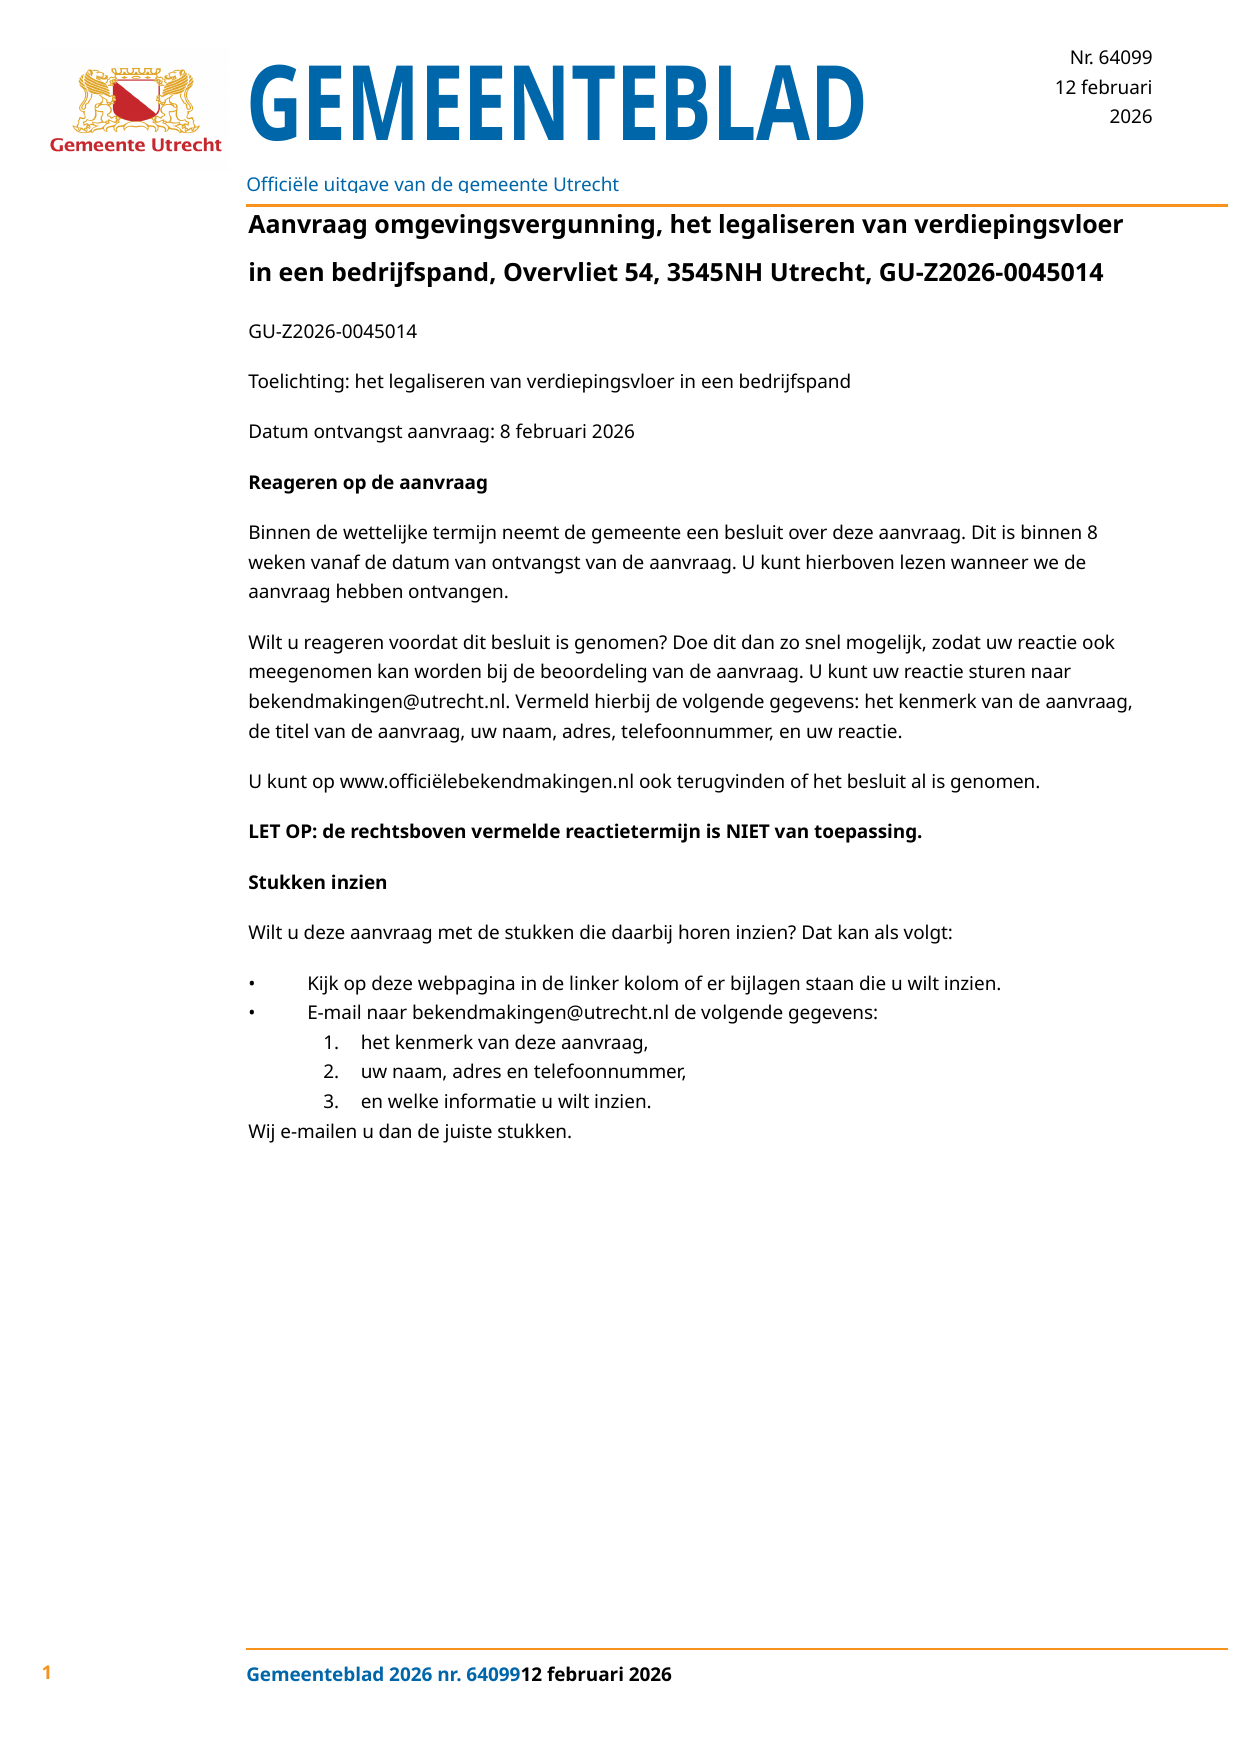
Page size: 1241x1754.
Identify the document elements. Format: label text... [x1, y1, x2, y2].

text GU-Z2026-0045014 [248, 318, 1152, 344]
text Aanvraag omgevingsvergunning, het legaliseren van verdiepingsvloer in een bedrijfspand, Overvliet 54, 3545NH Utrecht, GU-Z2026-0045014 [248, 207, 1152, 288]
text Wij e-mailen u dan de juiste stukken. [248, 1118, 1152, 1144]
list E-mail naar bekendmakingen@utrecht.nl de volgende gegevens: [248, 999, 1152, 1025]
text Wilt u deze aanvraag met de stukken die daarbij horen inzien? Dat kan als volgt: [248, 919, 1152, 945]
text U kunt op www.officiëlebekendmakingen.nl ook terugvinden of het besluit al is genomen. [248, 768, 1152, 794]
list Kijk op deze webpagina in de linker kolom of er bijlagen staan die u wilt inzien. [248, 970, 1152, 996]
text LET OP: de rechtsboven vermelde reactietermijn is NIET van toepassing. [248, 819, 1152, 844]
text Datum ontvangst aanvraag: 8 februari 2026 [248, 419, 1152, 444]
text Toelichting: het legaliseren van verdiepingsvloer in een bedrijfspand [248, 368, 1152, 394]
text Binnen de wettelijke termijn neemt de gemeente een besluit over deze aanvraag. Dit is binnen 8 weken vanaf de datum van ontvangst van de aanvraag. U kunt hierboven lezen wanneer we de aanvraag hebben ontvangen. [248, 519, 1152, 604]
list het kenmerk van deze aanvraag, [323, 1029, 1152, 1055]
text Reageren op de aanvraag [248, 469, 1152, 495]
picture [41, 47, 231, 172]
list en welke informatie u wilt inzien. [323, 1088, 1152, 1114]
text Wilt u reageren voordat dit besluit is genomen? Doe dit dan zo snel mogelijk, zodat uw reactie ook meegenomen kan worden bij de beoordeling van de aanvraag. U kunt uw reactie sturen naar bekendmakingen@utrecht.nl. Vermeld hierbij de volgende gegevens: het kenmerk van de aanvraag, de titel van de aanvraag, uw naam, adres, telefoonnummer, en uw reactie. [248, 629, 1152, 744]
list uw naam, adres en telefoonnummer, [323, 1059, 1152, 1084]
text Stukken inzien [248, 869, 1152, 895]
